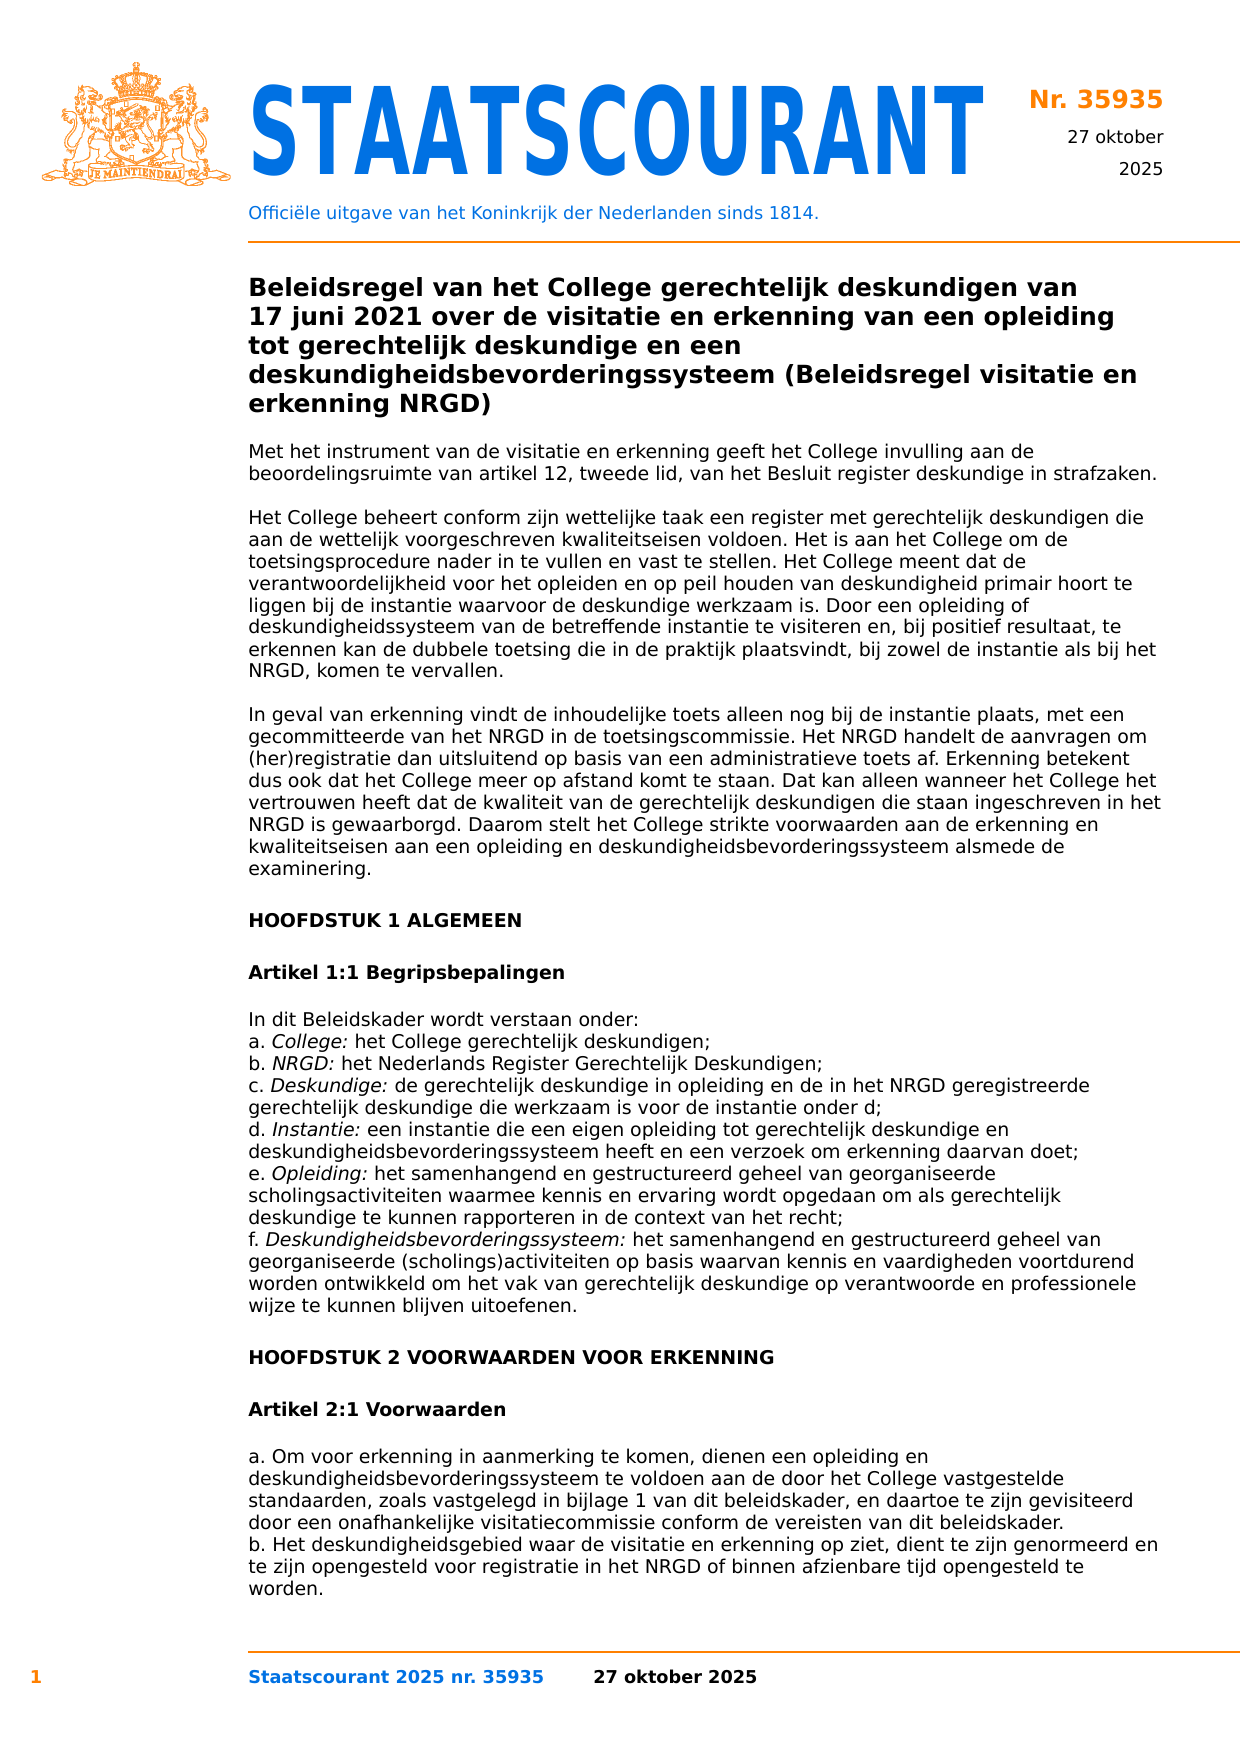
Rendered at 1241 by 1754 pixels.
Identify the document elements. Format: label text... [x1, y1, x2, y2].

table_cell 27 oktober [998, 121, 1240, 153]
text In geval van erkenning vindt de inhoudelijke toets alleen nog bij de instantie plaats, met een gecommitteerde van het NRGD in de toetsingscommissie. Het NRGD handelt de aanvragen om (her)registratie dan uitsluitend op basis van een administratieve toets af. Erkenning betekent dus ook dat het College meer op afstand komt te staan. Dat kan alleen wanneer het College het vertrouwen heeft dat de kwaliteit van de gerechtelijk deskundigen die staan ingeschreven in het NRGD is gewaarborgd. Daarom stelt het College strikte voorwaarden aan de erkenning en kwaliteitseisen aan een opleiding en deskundigheidsbevorderingssysteem alsmede de examinering. [248, 704, 1163, 880]
table_cell Officiële uitgave van het Koninkrijk der Nederlanden sinds 1814. [248, 203, 1240, 241]
text b. Het deskundigheidsgebied waar de visitatie en erkenning op ziet, dient te zijn genormeerd en te zijn opengesteld voor registratie in het NRGD of binnen afzienbare tijd opengesteld te worden. [248, 1534, 1163, 1599]
subtitle Beleidsregel van het College gerechtelijk deskundigen van 17 juni 2021 over de visitatie en erkenning van een opleiding tot gerechtelijk deskundige en een deskundigheidsbevorderingssysteem (Beleidsregel visitatie en erkenning NRGD) [248, 273, 1163, 419]
text d. Instantie: een instantie die een eigen opleiding tot gerechtelijk deskundige en deskundigheidsbevorderingssysteem heeft en een verzoek om erkenning daarvan doet; [248, 1119, 1163, 1163]
text Met het instrument van de visitatie en erkenning geeft het College invulling aan de beoordelingsruimte van artikel 12, tweede lid, van het Besluit register deskundige in strafzaken. [248, 441, 1163, 485]
subtitle HOOFDSTUK 2 VOORWAARDEN VOOR ERKENNING [248, 1347, 1163, 1369]
table_header Nr. 35935 [998, 62, 1240, 121]
text e. Opleiding: het samenhangend en gestructureerd geheel van georganiseerde scholingsactiviteiten waarmee kennis en ervaring wordt opgedaan om als gerechtelijk deskundige te kunnen rapporteren in de context van het recht; [248, 1163, 1163, 1229]
table_header [25, 62, 248, 241]
text b. NRGD: het Nederlands Register Gerechtelijk Deskundigen; [248, 1053, 1163, 1075]
text In dit Beleidskader wordt verstaan onder: [248, 1009, 1163, 1031]
table_header STAATSCOURANT [248, 62, 998, 203]
subtitle HOOFDSTUK 1 ALGEMEEN [248, 910, 1163, 932]
text c. Deskundige: de gerechtelijk deskundige in opleiding en de in het NRGD geregistreerde gerechtelijk deskundige die werkzaam is voor de instantie onder d; [248, 1075, 1163, 1119]
subtitle Artikel 1:1 Begripsbepalingen [248, 962, 1163, 984]
text f. Deskundigheidsbevorderingssysteem: het samenhangend en gestructureerd geheel van georganiseerde (scholings)activiteiten op basis waarvan kennis en vaardigheden voortdurend worden ontwikkeld om het vak van gerechtelijk deskundige op verantwoorde en professionele wijze te kunnen blijven uitoefenen. [248, 1229, 1163, 1317]
table_cell 2025 [998, 153, 1240, 203]
text a. College: het College gerechtelijk deskundigen; [248, 1031, 1163, 1053]
text Het College beheert conform zijn wettelijke taak een register met gerechtelijk deskundigen die aan de wettelijk voorgeschreven kwaliteitseisen voldoen. Het is aan het College om de toetsingsprocedure nader in te vullen en vast te stellen. Het College meent dat de verantwoordelijkheid voor het opleiden en op peil houden van deskundigheid primair hoort te liggen bij de instantie waarvoor de deskundige werkzaam is. Door een opleiding of deskundigheidssysteem van de betreffende instantie te visiteren en, bij positief resultaat, te erkennen kan de dubbele toetsing die in de praktijk plaatsvindt, bij zowel de instantie als bij het NRGD, komen te vervallen. [248, 507, 1163, 682]
subtitle Artikel 2:1 Voorwaarden [248, 1399, 1163, 1421]
picture [41, 62, 231, 186]
text a. Om voor erkenning in aanmerking te komen, dienen een opleiding en deskundigheidsbevorderingssysteem te voldoen aan de door het College vastgestelde standaarden, zoals vastgelegd in bijlage 1 van dit beleidskader, en daartoe te zijn gevisiteerd door een onafhankelijke visitatiecommissie conform de vereisten van dit beleidskader. [248, 1446, 1163, 1534]
